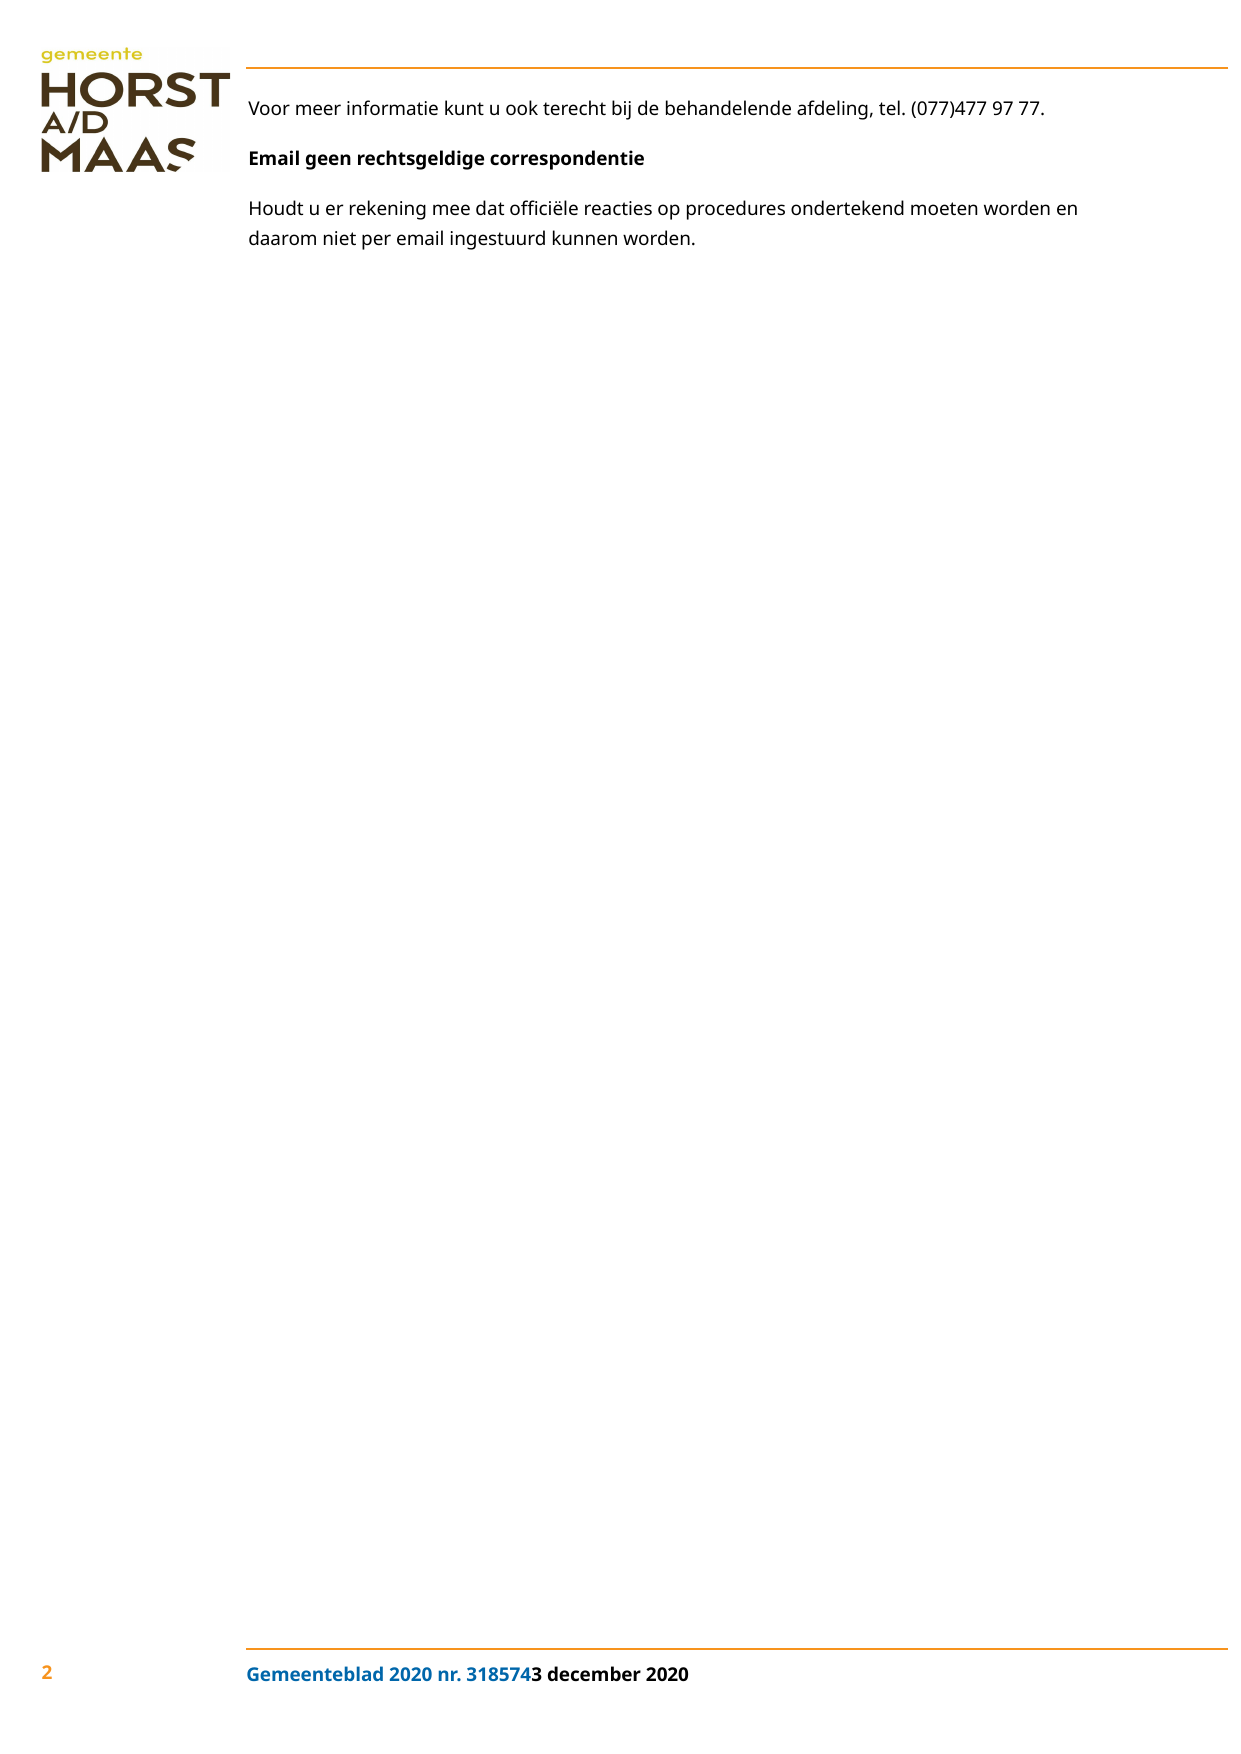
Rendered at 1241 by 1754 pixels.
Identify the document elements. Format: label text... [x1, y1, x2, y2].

text Voor meer informatie kunt u ook terecht bij de behandelende afdeling, tel. (077)477 97 77. [248, 95, 1152, 121]
picture [41, 47, 231, 172]
text Email geen rechtsgeldige correspondentie [248, 145, 1152, 171]
text Houdt u er rekening mee dat officiële reacties op procedures ondertekend moeten worden en daarom niet per email ingestuurd kunnen worden. [248, 196, 1152, 251]
